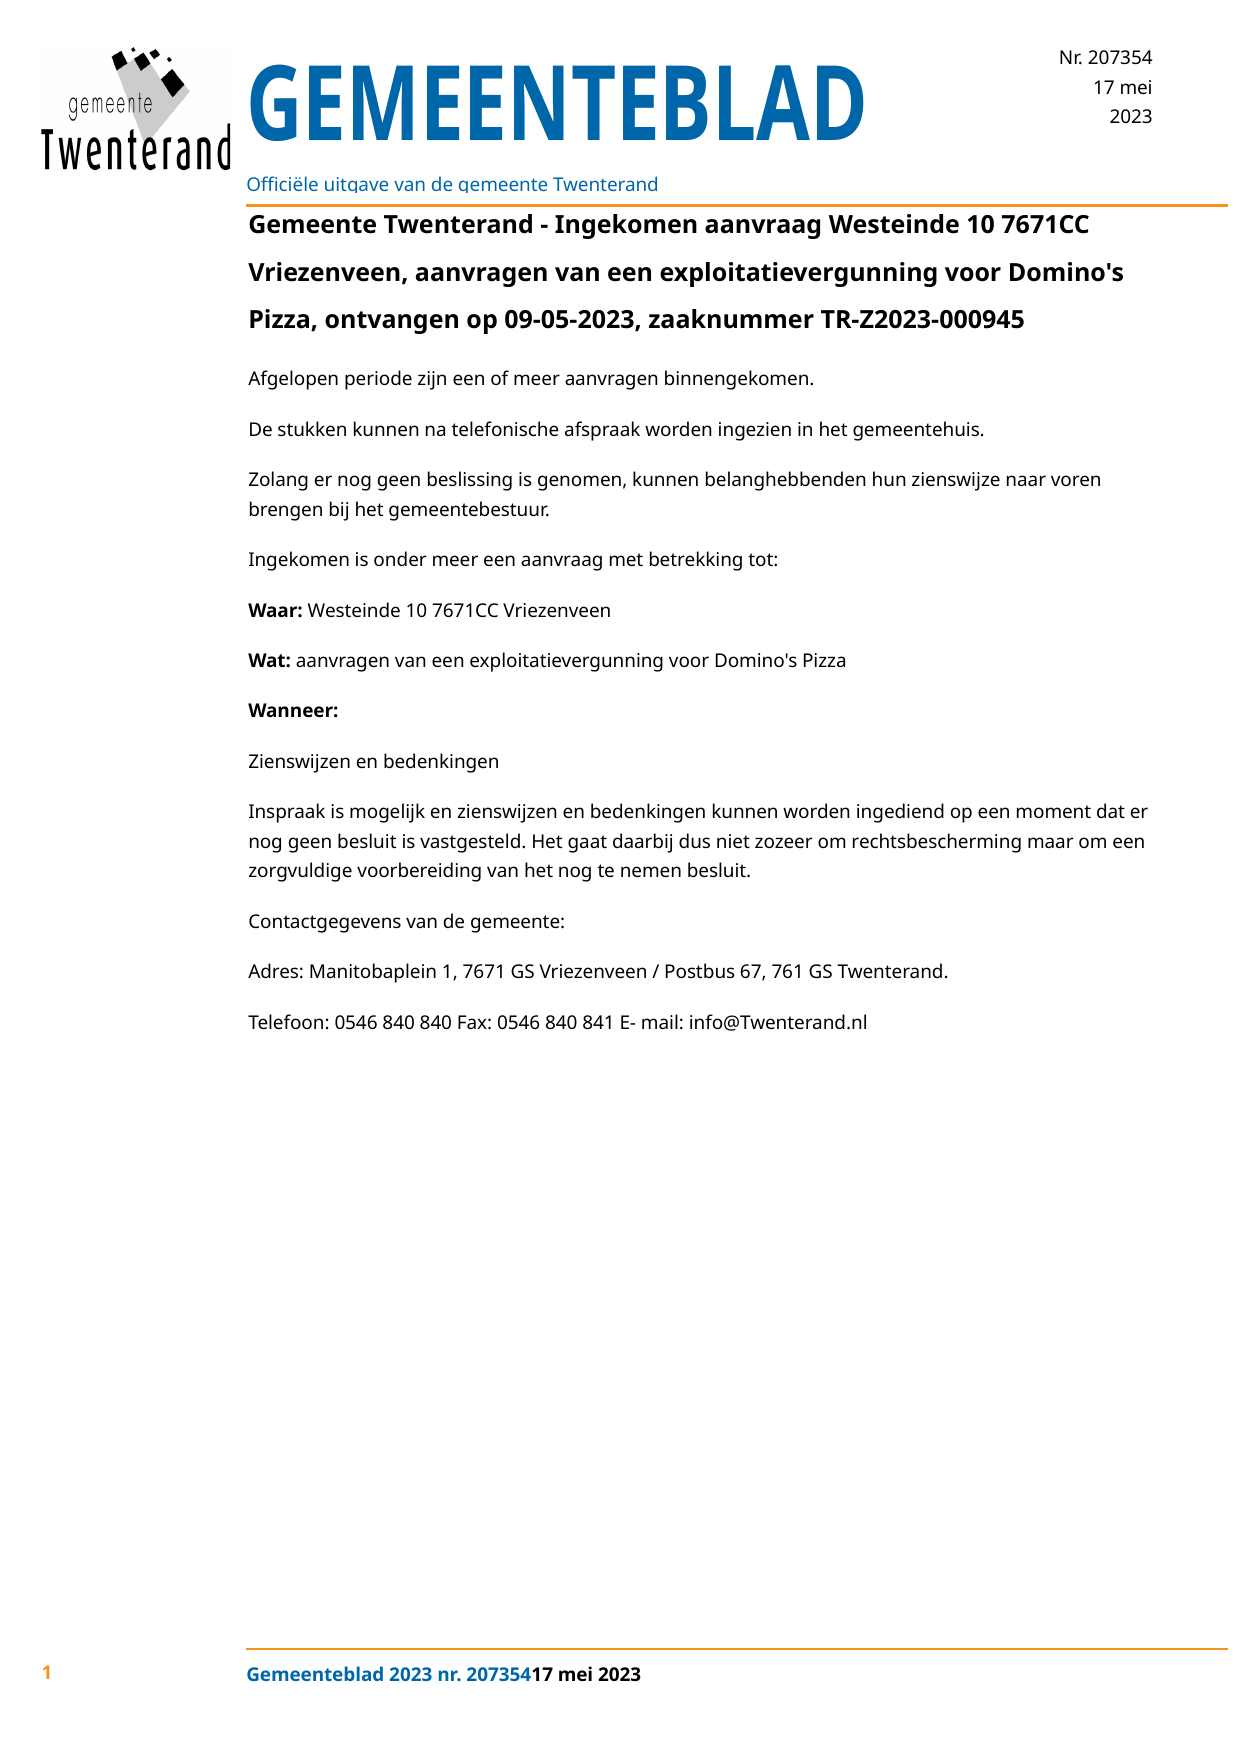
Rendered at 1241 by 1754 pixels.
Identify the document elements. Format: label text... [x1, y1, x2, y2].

text Afgelopen periode zijn een of meer aanvragen binnengekomen. [248, 366, 1152, 391]
text Wat: aanvragen van een exploitatievergunning voor Domino's Pizza [248, 647, 1152, 673]
text De stukken kunnen na telefonische afspraak worden ingezien in het gemeentehuis. [248, 416, 1152, 442]
text Ingekomen is onder meer een aanvraag met betrekking tot: [248, 546, 1152, 572]
picture [41, 47, 231, 172]
text Waar: Westeinde 10 7671CC Vriezenveen [248, 597, 1152, 622]
text Contactgegevens van de gemeente: [248, 908, 1152, 934]
text Inspraak is mogelijk en zienswijzen en bedenkingen kunnen worden ingediend op een moment dat er nog geen besluit is vastgesteld. Het gaat daarbij dus niet zozeer om rechtsbescherming maar om een zorgvuldige voorbereiding van het nog te nemen besluit. [248, 798, 1152, 883]
text Adres: Manitobaplein 1, 7671 GS Vriezenveen / Postbus 67, 761 GS Twenterand. [248, 958, 1152, 984]
text Zolang er nog geen beslissing is genomen, kunnen belanghebbenden hun zienswijze naar voren brengen bij het gemeentebestuur. [248, 466, 1152, 522]
text Zienswijzen en bedenkingen [248, 748, 1152, 774]
text Wanneer: [248, 698, 1152, 723]
text Telefoon: 0546 840 840 Fax: 0546 840 841 E- mail: info@Twenterand.nl [248, 1009, 1152, 1034]
text Gemeente Twenterand - Ingekomen aanvraag Westeinde 10 7671CC Vriezenveen, aanvragen van een exploitatievergunning voor Domino's Pizza, ontvangen op 09-05-2023, zaaknummer TR-Z2023-000945 [248, 207, 1152, 336]
